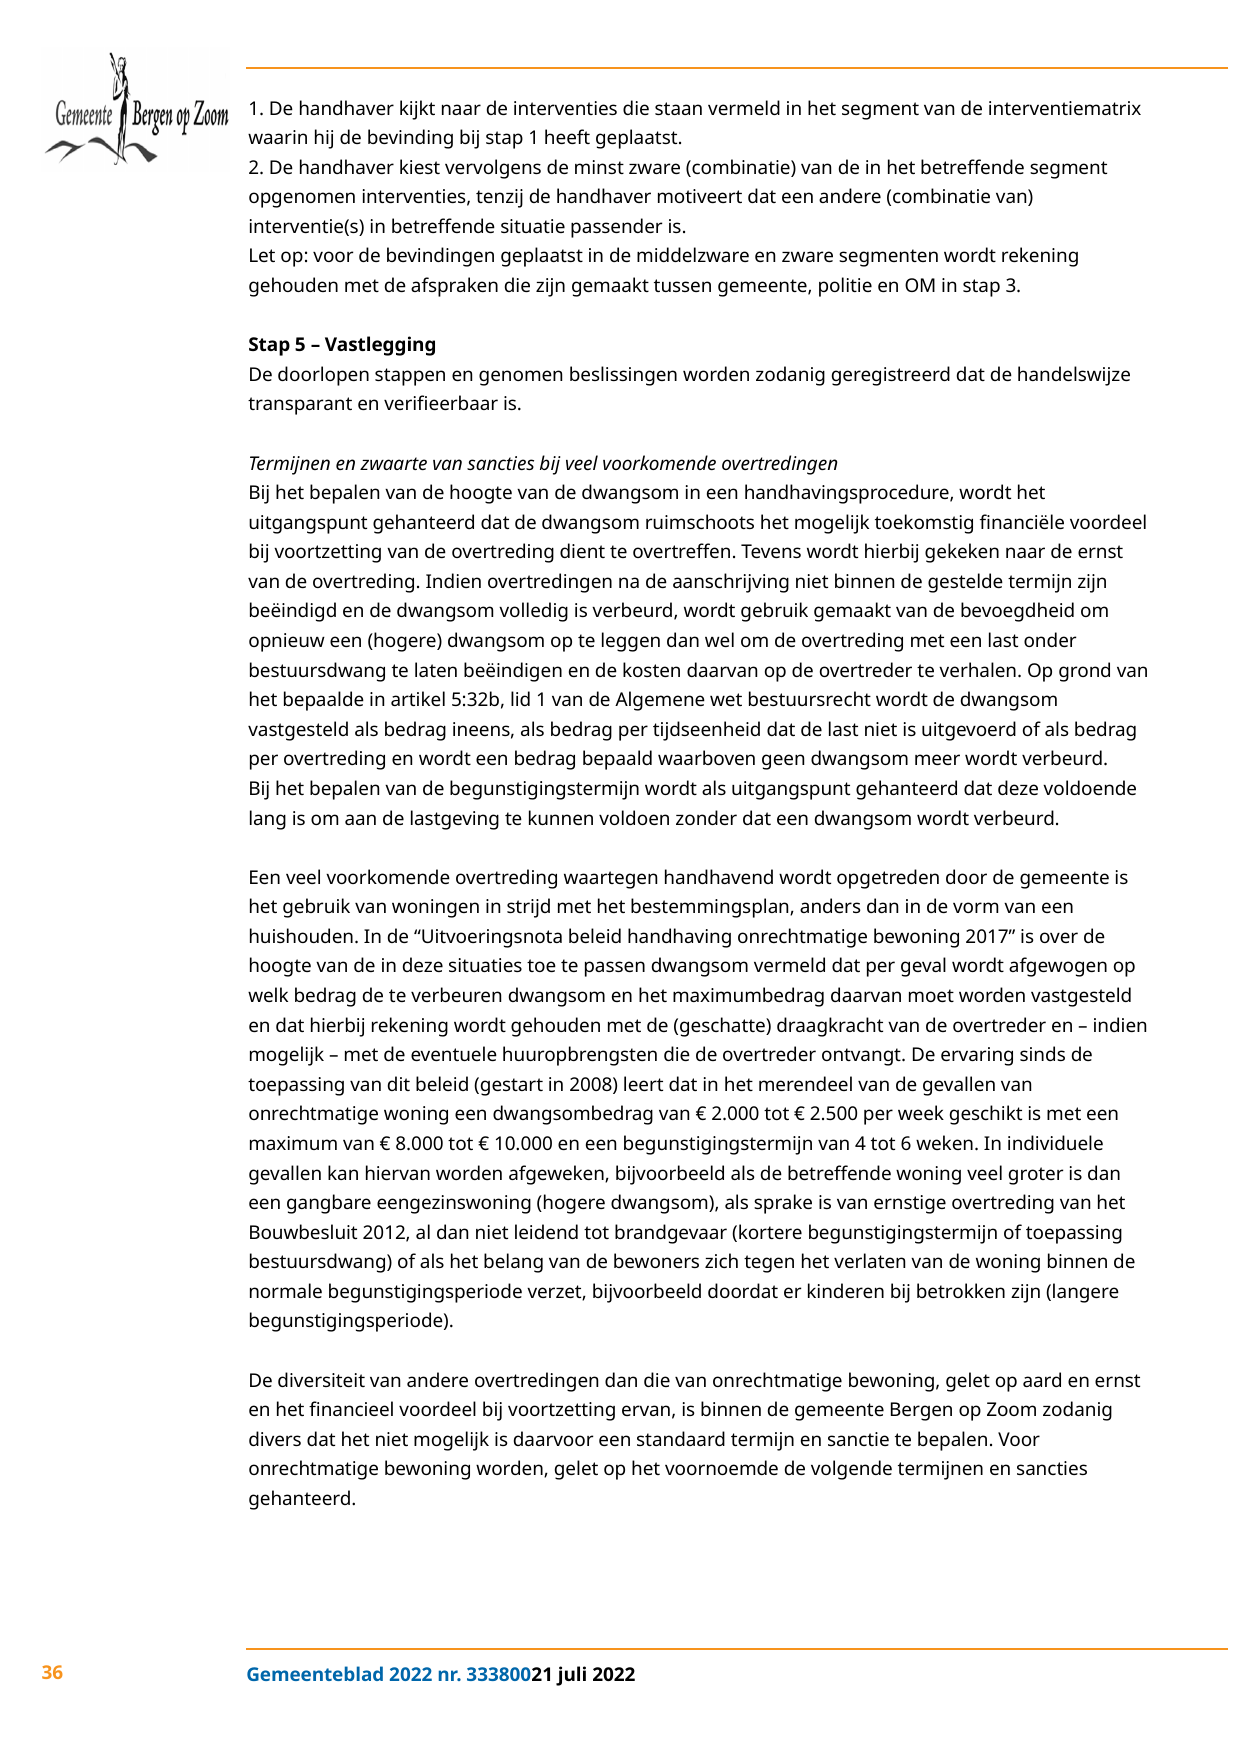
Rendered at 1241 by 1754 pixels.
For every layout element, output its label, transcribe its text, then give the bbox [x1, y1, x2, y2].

text De diversiteit van andere overtredingen dan die van onrechtmatige bewoning, gelet op aard en ernst en het financieel voordeel bij voortzetting ervan, is binnen de gemeente Bergen op Zoom zodanig divers dat het niet mogelijk is daarvoor een standaard termijn en sanctie te bepalen. Voor onrechtmatige bewoning worden, gelet op het voornoemde de volgende termijnen en sancties gehanteerd. [248, 1367, 1152, 1511]
text 1. De handhaver kijkt naar de interventies die staan vermeld in het segment van de interventiematrix waarin hij de bevinding bij stap 1 heeft geplaatst. [248, 95, 1152, 150]
text Stap 5 – Vastlegging [248, 331, 1152, 357]
picture [41, 47, 231, 172]
text 2. De handhaver kiest vervolgens de minst zware (combinatie) van de in het betreffende segment opgenomen interventies, tenzij de handhaver motiveert dat een andere (combinatie van) interventie(s) in betreffende situatie passender is. [248, 154, 1152, 239]
text De doorlopen stappen en genomen beslissingen worden zodanig geregistreerd dat de handelswijze transparant en verifieerbaar is. [248, 361, 1152, 416]
text Let op: voor de bevindingen geplaatst in de middelzware en zware segmenten wordt rekening gehouden met de afspraken die zijn gemaakt tussen gemeente, politie en OM in stap 3. [248, 243, 1152, 298]
text Bij het bepalen van de hoogte van de dwangsom in een handhavingsprocedure, wordt het uitgangspunt gehanteerd dat de dwangsom ruimschoots het mogelijk toekomstig financiële voordeel bij voortzetting van de overtreding dient te overtreffen. Tevens wordt hierbij gekeken naar de ernst van de overtreding. Indien overtredingen na de aanschrijving niet binnen de gestelde termijn zijn beëindigd en de dwangsom volledig is verbeurd, wordt gebruik gemaakt van de bevoegdheid om opnieuw een (hogere) dwangsom op te leggen dan wel om de overtreding met een last onder bestuursdwang te laten beëindigen en de kosten daarvan op de overtreder te verhalen. Op grond van het bepaalde in artikel 5:32b, lid 1 van de Algemene wet bestuursrecht wordt de dwangsom vastgesteld als bedrag ineens, als bedrag per tijdseenheid dat de last niet is uitgevoerd of als bedrag per overtreding en wordt een bedrag bepaald waarboven geen dwangsom meer wordt verbeurd. [248, 479, 1152, 771]
text Termijnen en zwaarte van sancties bij veel voorkomende overtredingen [248, 450, 1152, 476]
text Een veel voorkomende overtreding waartegen handhavend wordt opgetreden door de gemeente is het gebruik van woningen in strijd met het bestemmingsplan, anders dan in de vorm van een huishouden. In de “Uitvoeringsnota beleid handhaving onrechtmatige bewoning 2017” is over de hoogte van de in deze situaties toe te passen dwangsom vermeld dat per geval wordt afgewogen op welk bedrag de te verbeuren dwangsom en het maximumbedrag daarvan moet worden vastgesteld en dat hierbij rekening wordt gehouden met de (geschatte) draagkracht van de overtreder en – indien mogelijk – met de eventuele huuropbrengsten die de overtreder ontvangt. De ervaring sinds de toepassing van dit beleid (gestart in 2008) leert dat in het merendeel van de gevallen van onrechtmatige woning een dwangsombedrag van € 2.000 tot € 2.500 per week geschikt is met een maximum van € 8.000 tot € 10.000 en een begunstigingstermijn van 4 tot 6 weken. In individuele gevallen kan hiervan worden afgeweken, bijvoorbeeld als de betreffende woning veel groter is dan een gangbare eengezinswoning (hogere dwangsom), als sprake is van ernstige overtreding van het Bouwbesluit 2012, al dan niet leidend tot brandgevaar (kortere begunstigingstermijn of toepassing bestuursdwang) of als het belang van de bewoners zich tegen het verlaten van de woning binnen de normale begunstigingsperiode verzet, bijvoorbeeld doordat er kinderen bij betrokken zijn (langere begunstigingsperiode). [248, 864, 1152, 1333]
text Bij het bepalen van de begunstigingstermijn wordt als uitgangspunt gehanteerd dat deze voldoende lang is om aan de lastgeving te kunnen voldoen zonder dat een dwangsom wordt verbeurd. [248, 775, 1152, 831]
